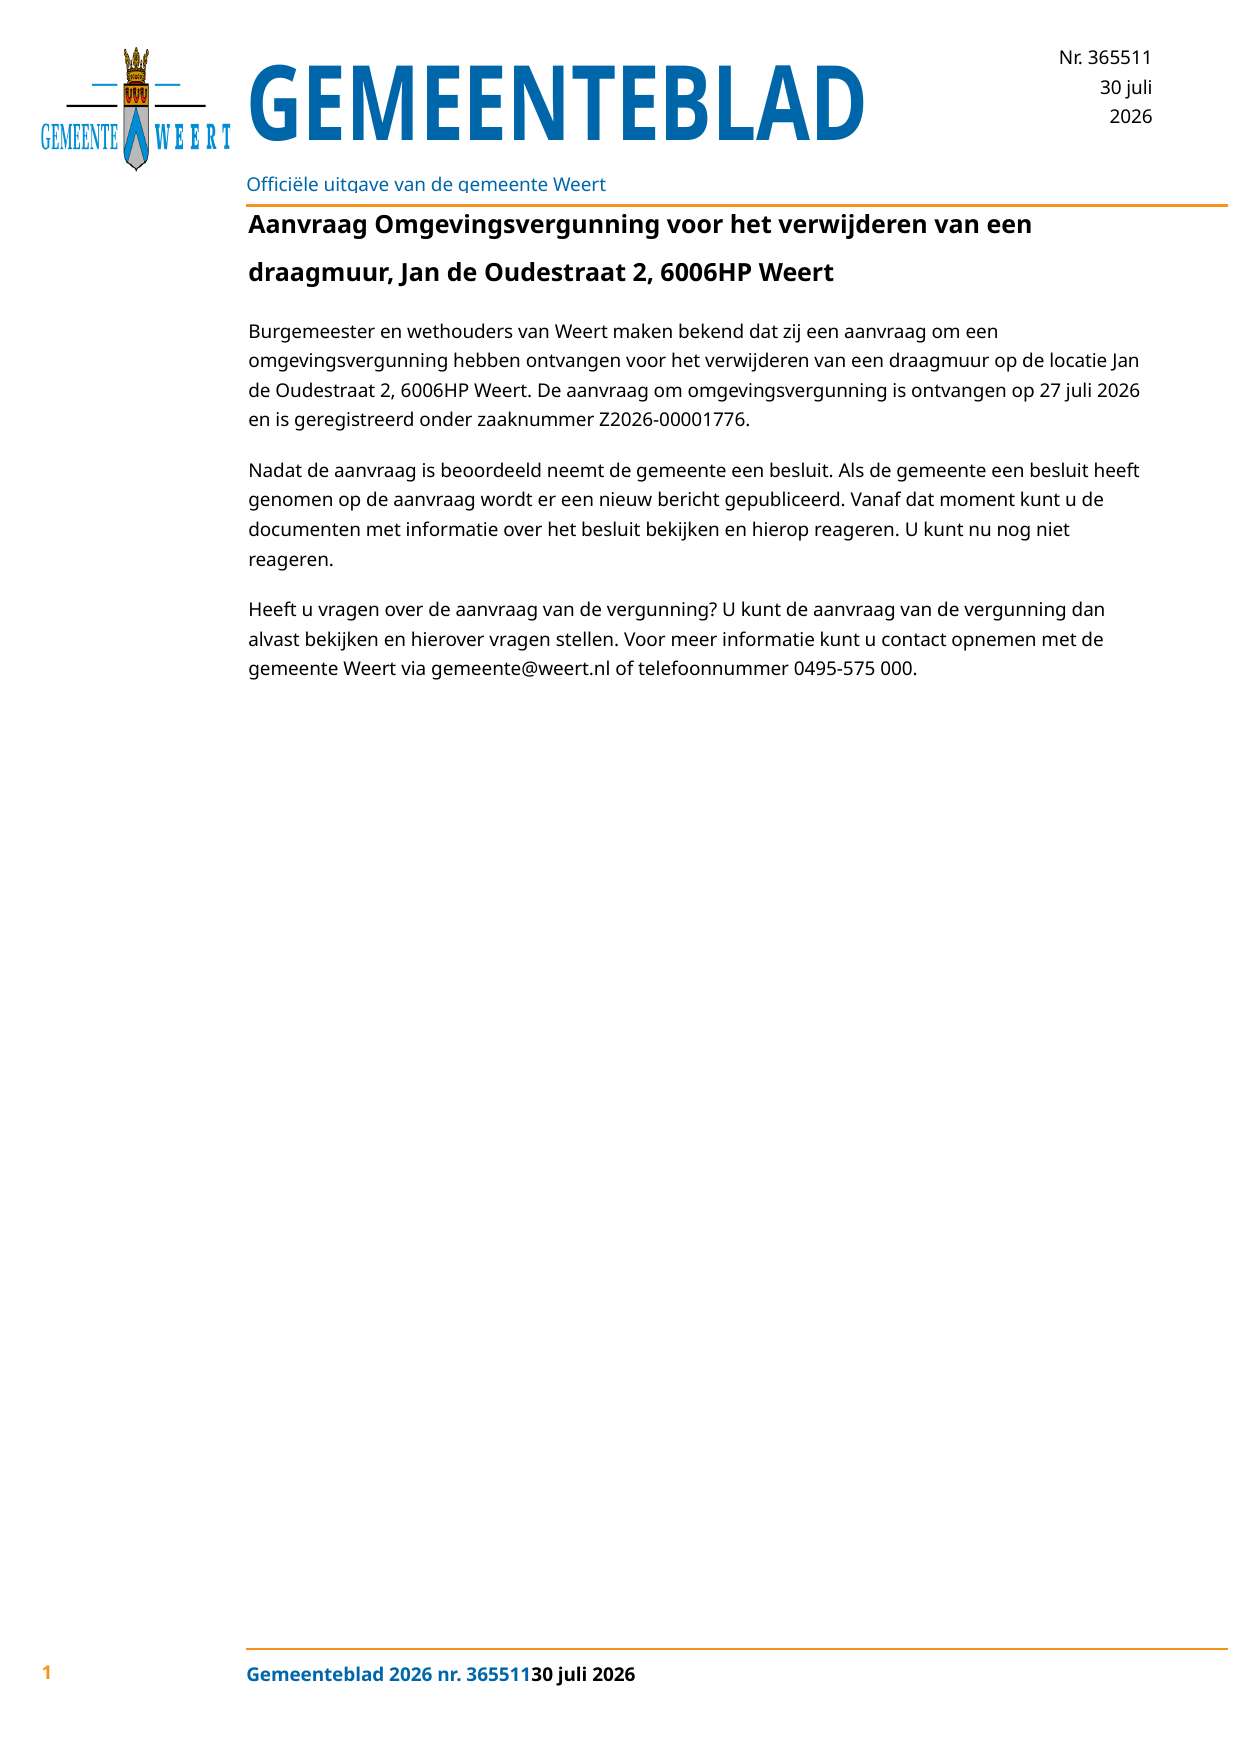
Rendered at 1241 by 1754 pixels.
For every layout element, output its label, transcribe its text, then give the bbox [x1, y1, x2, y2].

text Nadat de aanvraag is beoordeeld neemt de gemeente een besluit. Als de gemeente een besluit heeft genomen op de aanvraag wordt er een nieuw bericht gepubliceerd. Vanaf dat moment kunt u de documenten met informatie over het besluit bekijken en hierop reageren. U kunt nu nog niet reageren. [248, 457, 1152, 572]
text Aanvraag Omgevingsvergunning voor het verwijderen van een draagmuur, Jan de Oudestraat 2, 6006HP Weert [248, 207, 1152, 288]
text Heeft u vragen over de aanvraag van de vergunning? U kunt de aanvraag van de vergunning dan alvast bekijken en hierover vragen stellen. Voor meer informatie kunt u contact opnemen met de gemeente Weert via gemeente@weert.nl of telefoonnummer 0495-575 000. [248, 596, 1152, 681]
picture [41, 47, 231, 172]
text Burgemeester en wethouders van Weert maken bekend dat zij een aanvraag om een omgevingsvergunning hebben ontvangen voor het verwijderen van een draagmuur op de locatie Jan de Oudestraat 2, 6006HP Weert. De aanvraag om omgevingsvergunning is ontvangen op 27 juli 2026 en is geregistreerd onder zaaknummer Z2026-00001776. [248, 318, 1152, 432]
